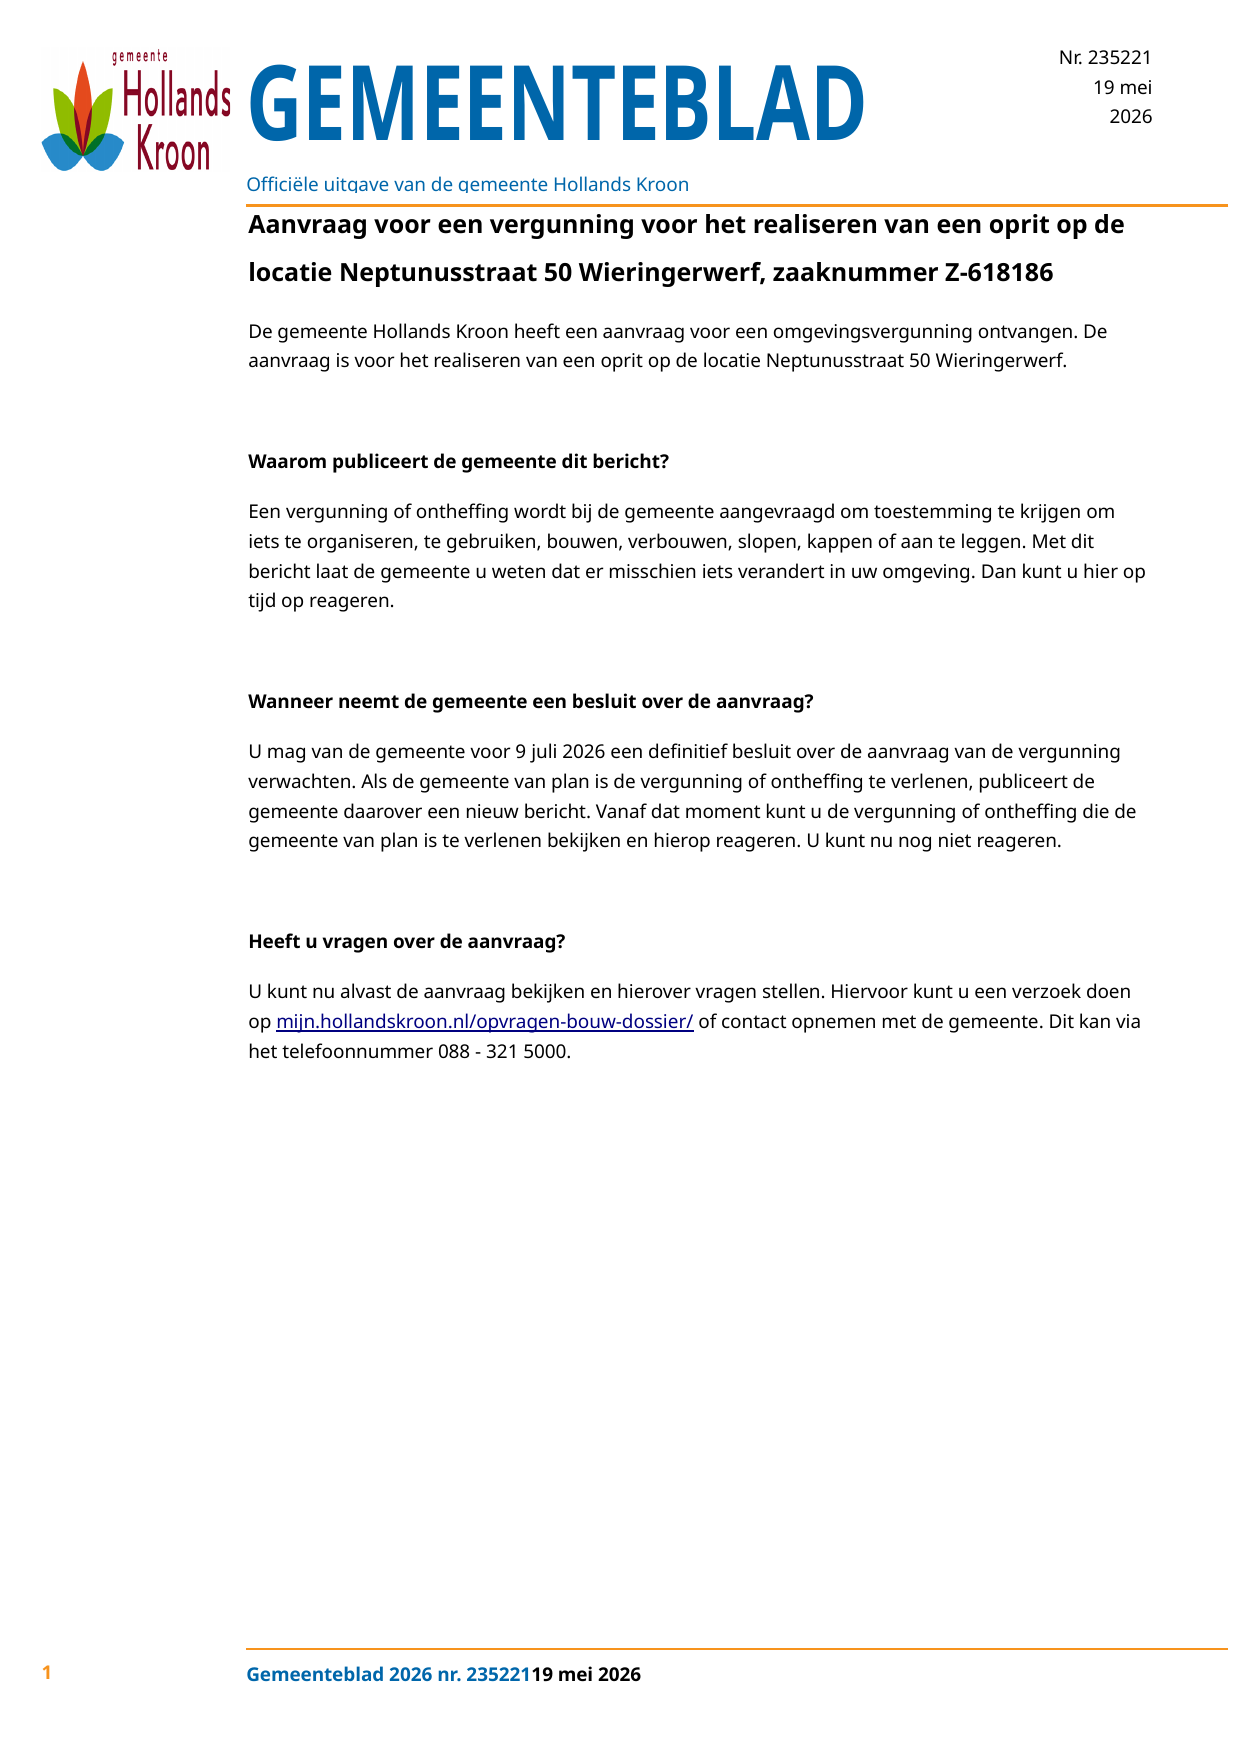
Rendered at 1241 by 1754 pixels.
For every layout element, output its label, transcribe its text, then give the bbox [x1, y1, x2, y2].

text Wanneer neemt de gemeente een besluit over de aanvraag? [248, 688, 1152, 714]
text Waarom publiceert de gemeente dit bericht? [248, 448, 1152, 474]
text Heeft u vragen over de aanvraag? [248, 928, 1152, 954]
picture [41, 47, 231, 172]
text Aanvraag voor een vergunning voor het realiseren van een oprit op de locatie Neptunusstraat 50 Wieringerwerf, zaaknummer Z-618186 [248, 207, 1152, 288]
text U mag van de gemeente voor 9 juli 2026 een definitief besluit over de aanvraag van de vergunning verwachten. Als de gemeente van plan is de vergunning of ontheffing te verlenen, publiceert de gemeente daarover een nieuw bericht. Vanaf dat moment kunt u de vergunning of ontheffing die de gemeente van plan is te verlenen bekijken en hierop reageren. U kunt nu nog niet reageren. [248, 739, 1152, 853]
text Een vergunning of ontheffing wordt bij de gemeente aangevraagd om toestemming te krijgen om iets te organiseren, te gebruiken, bouwen, verbouwen, slopen, kappen of aan te leggen. Met dit bericht laat de gemeente u weten dat er misschien iets verandert in uw omgeving. Dan kunt u hier op tijd op reageren. [248, 499, 1152, 613]
text U kunt nu alvast de aanvraag bekijken en hierover vragen stellen. Hiervoor kunt u een verzoek doen op mijn.hollandskroon.nl/opvragen-bouw-dossier/ of contact opnemen met de gemeente. Dit kan via het telefoonnummer 088 - 321 5000. [248, 979, 1152, 1064]
text De gemeente Hollands Kroon heeft een aanvraag voor een omgevingsvergunning ontvangen. De aanvraag is voor het realiseren van een oprit op de locatie Neptunusstraat 50 Wieringerwerf. [248, 318, 1152, 373]
